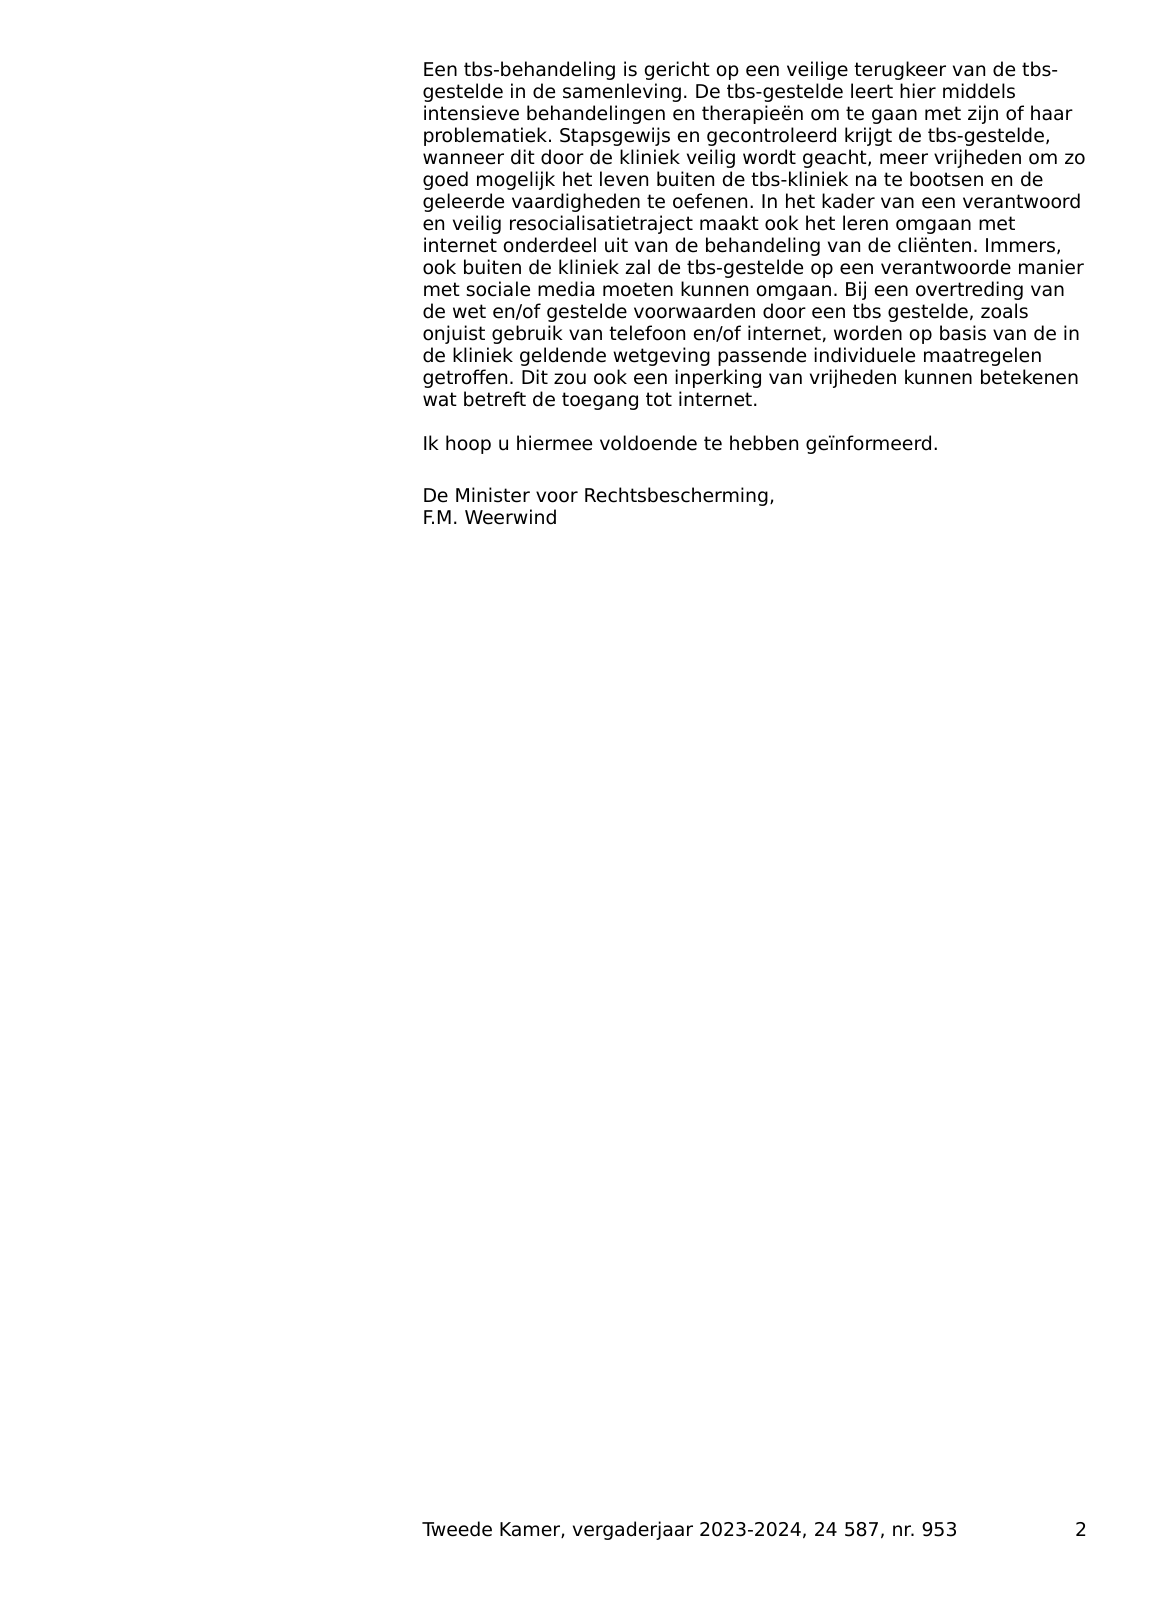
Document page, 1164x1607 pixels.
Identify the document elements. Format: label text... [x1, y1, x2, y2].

text Een tbs-behandeling is gericht op een veilige terugkeer van de tbs-gestelde in de samenleving. De tbs-gestelde leert hier middels intensieve behandelingen en therapieën om te gaan met zijn of haar problematiek. Stapsgewijs en gecontroleerd krijgt de tbs-gestelde, wanneer dit door de kliniek veilig wordt geacht, meer vrijheden om zo goed mogelijk het leven buiten de tbs-kliniek na te bootsen en de geleerde vaardigheden te oefenen. In het kader van een verantwoord en veilig resocialisatietraject maakt ook het leren omgaan met internet onderdeel uit van de behandeling van de cliënten. Immers, ook buiten de kliniek zal de tbs-gestelde op een verantwoorde manier met sociale media moeten kunnen omgaan. Bij een overtreding van de wet en/of gestelde voorwaarden door een tbs gestelde, zoals onjuist gebruik van telefoon en/of internet, worden op basis van de in de kliniek geldende wetgeving passende individuele maatregelen getroffen. Dit zou ook een inperking van vrijheden kunnen betekenen wat betreft de toegang tot internet. [422, 59, 1087, 411]
text De Minister voor Rechtsbescherming, F.M. Weerwind [422, 485, 1087, 529]
text Ik hoop u hiermee voldoende te hebben geïnformeerd. [422, 433, 1087, 455]
